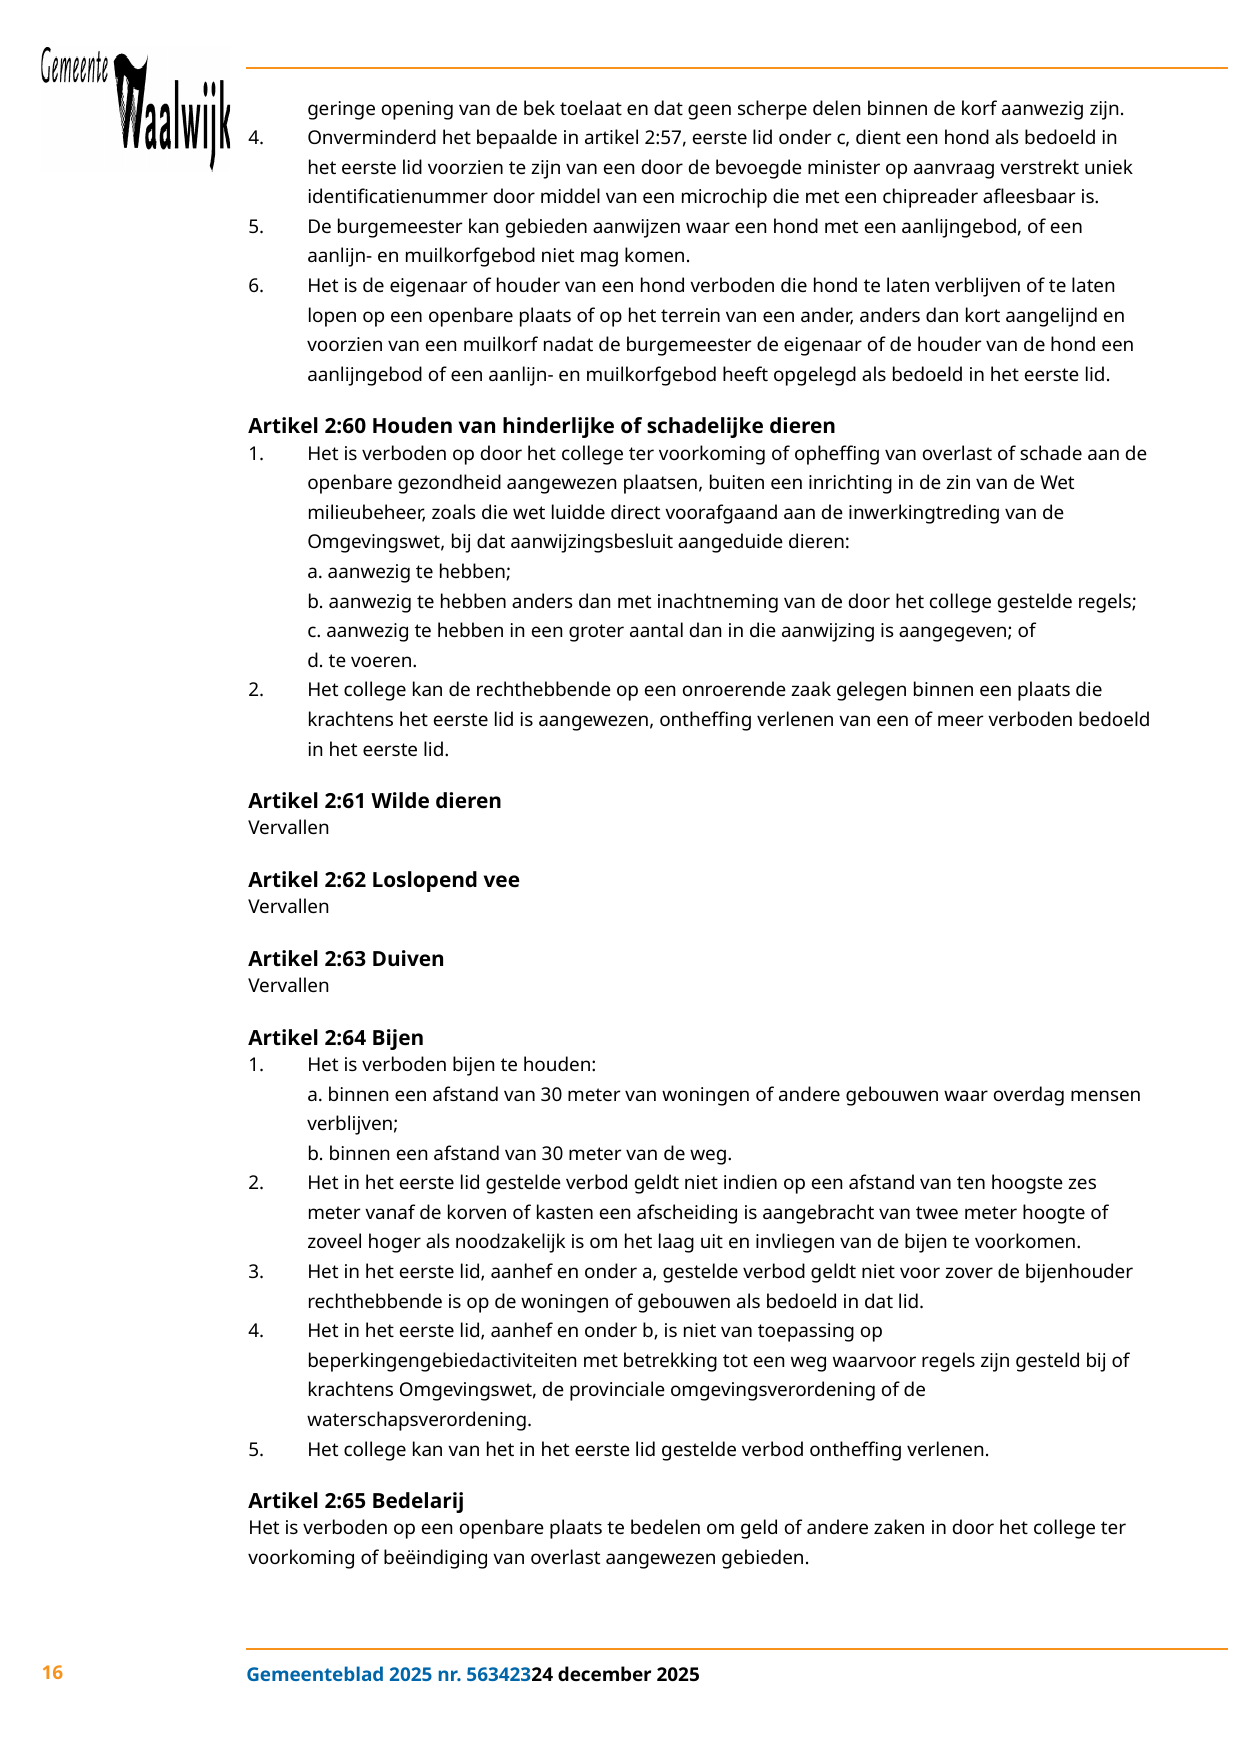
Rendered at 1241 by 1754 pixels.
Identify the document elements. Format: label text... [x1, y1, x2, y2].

picture [41, 47, 231, 172]
list De burgemeester kan gebieden aanwijzen waar een hond met een aanlijngebod, of een aanlijn- en muilkorfgebod niet mag komen. [248, 213, 1152, 268]
list Het in het eerste lid, aanhef en onder a, gestelde verbod geldt niet voor zover de bijenhouder rechthebbende is op de woningen of gebouwen als bedoeld in dat lid. [248, 1258, 1152, 1313]
text Artikel 2:62 Loslopend vee [248, 865, 1152, 893]
list Het is de eigenaar of houder van een hond verboden die hond te laten verblijven of te laten lopen op een openbare plaats of op het terrein van een ander, anders dan kort aangelijnd en voorzien van een muilkorf nadat de burgemeester de eigenaar of de houder van de hond een aanlijngebod of een aanlijn- en muilkorfgebod heeft opgelegd als bedoeld in het eerste lid. [248, 272, 1152, 387]
list b. binnen een afstand van 30 meter van de weg. [248, 1140, 1152, 1166]
text Artikel 2:60 Houden van hinderlijke of schadelijke dieren [248, 411, 1152, 440]
list Het college kan van het in het eerste lid gestelde verbod ontheffing verlenen. [248, 1436, 1152, 1461]
list b. aanwezig te hebben anders dan met inachtneming van de door het college gestelde regels; [248, 588, 1152, 613]
list Het college kan de rechthebbende op een onroerende zaak gelegen binnen een plaats die krachtens het eerste lid is aangewezen, ontheffing verlenen van een of meer verboden bedoeld in het eerste lid. [248, 677, 1152, 761]
text Vervallen [248, 972, 1152, 998]
list Het in het eerste lid, aanhef en onder b, is niet van toepassing op beperkingengebiedactiviteiten met betrekking tot een weg waarvoor regels zijn gesteld bij of krachtens Omgevingswet, de provinciale omgevingsverordening of de waterschapsverordening. [248, 1317, 1152, 1432]
list a. aanwezig te hebben; [248, 558, 1152, 584]
text Artikel 2:61 Wilde dieren [248, 786, 1152, 814]
list a. binnen een afstand van 30 meter van woningen of andere gebouwen waar overdag mensen verblijven; [248, 1081, 1152, 1136]
list geringe opening van de bek toelaat en dat geen scherpe delen binnen de korf aanwezig zijn. [248, 95, 1152, 121]
text Het is verboden op een openbare plaats te bedelen om geld of andere zaken in door het college ter voorkoming of beëindiging van overlast aangewezen gebieden. [248, 1514, 1152, 1570]
list Het is verboden op door het college ter voorkoming of opheffing van overlast of schade aan de openbare gezondheid aangewezen plaatsen, buiten een inrichting in de zin van de Wet milieubeheer, zoals die wet luidde direct voorafgaand aan de inwerkingtreding van de Omgevingswet, bij dat aanwijzingsbesluit aangeduide dieren: [248, 440, 1152, 554]
list c. aanwezig te hebben in een groter aantal dan in die aanwijzing is aangegeven; of [248, 617, 1152, 643]
list Het is verboden bijen te houden: [248, 1051, 1152, 1077]
list Onverminderd het bepaalde in artikel 2:57, eerste lid onder c, dient een hond als bedoeld in het eerste lid voorzien te zijn van een door de bevoegde minister op aanvraag verstrekt uniek identificatienummer door middel van een microchip die met een chipreader afleesbaar is. [248, 124, 1152, 209]
list d. te voeren. [248, 647, 1152, 673]
list Het in het eerste lid gestelde verbod geldt niet indien op een afstand van ten hoogste zes meter vanaf de korven of kasten een afscheiding is aangebracht van twee meter hoogte of zoveel hoger als noodzakelijk is om het laag uit en invliegen van de bijen te voorkomen. [248, 1169, 1152, 1254]
text Artikel 2:63 Duiven [248, 944, 1152, 972]
text Artikel 2:65 Bedelarij [248, 1486, 1152, 1514]
text Vervallen [248, 814, 1152, 840]
text Artikel 2:64 Bijen [248, 1023, 1152, 1051]
text Vervallen [248, 893, 1152, 919]
